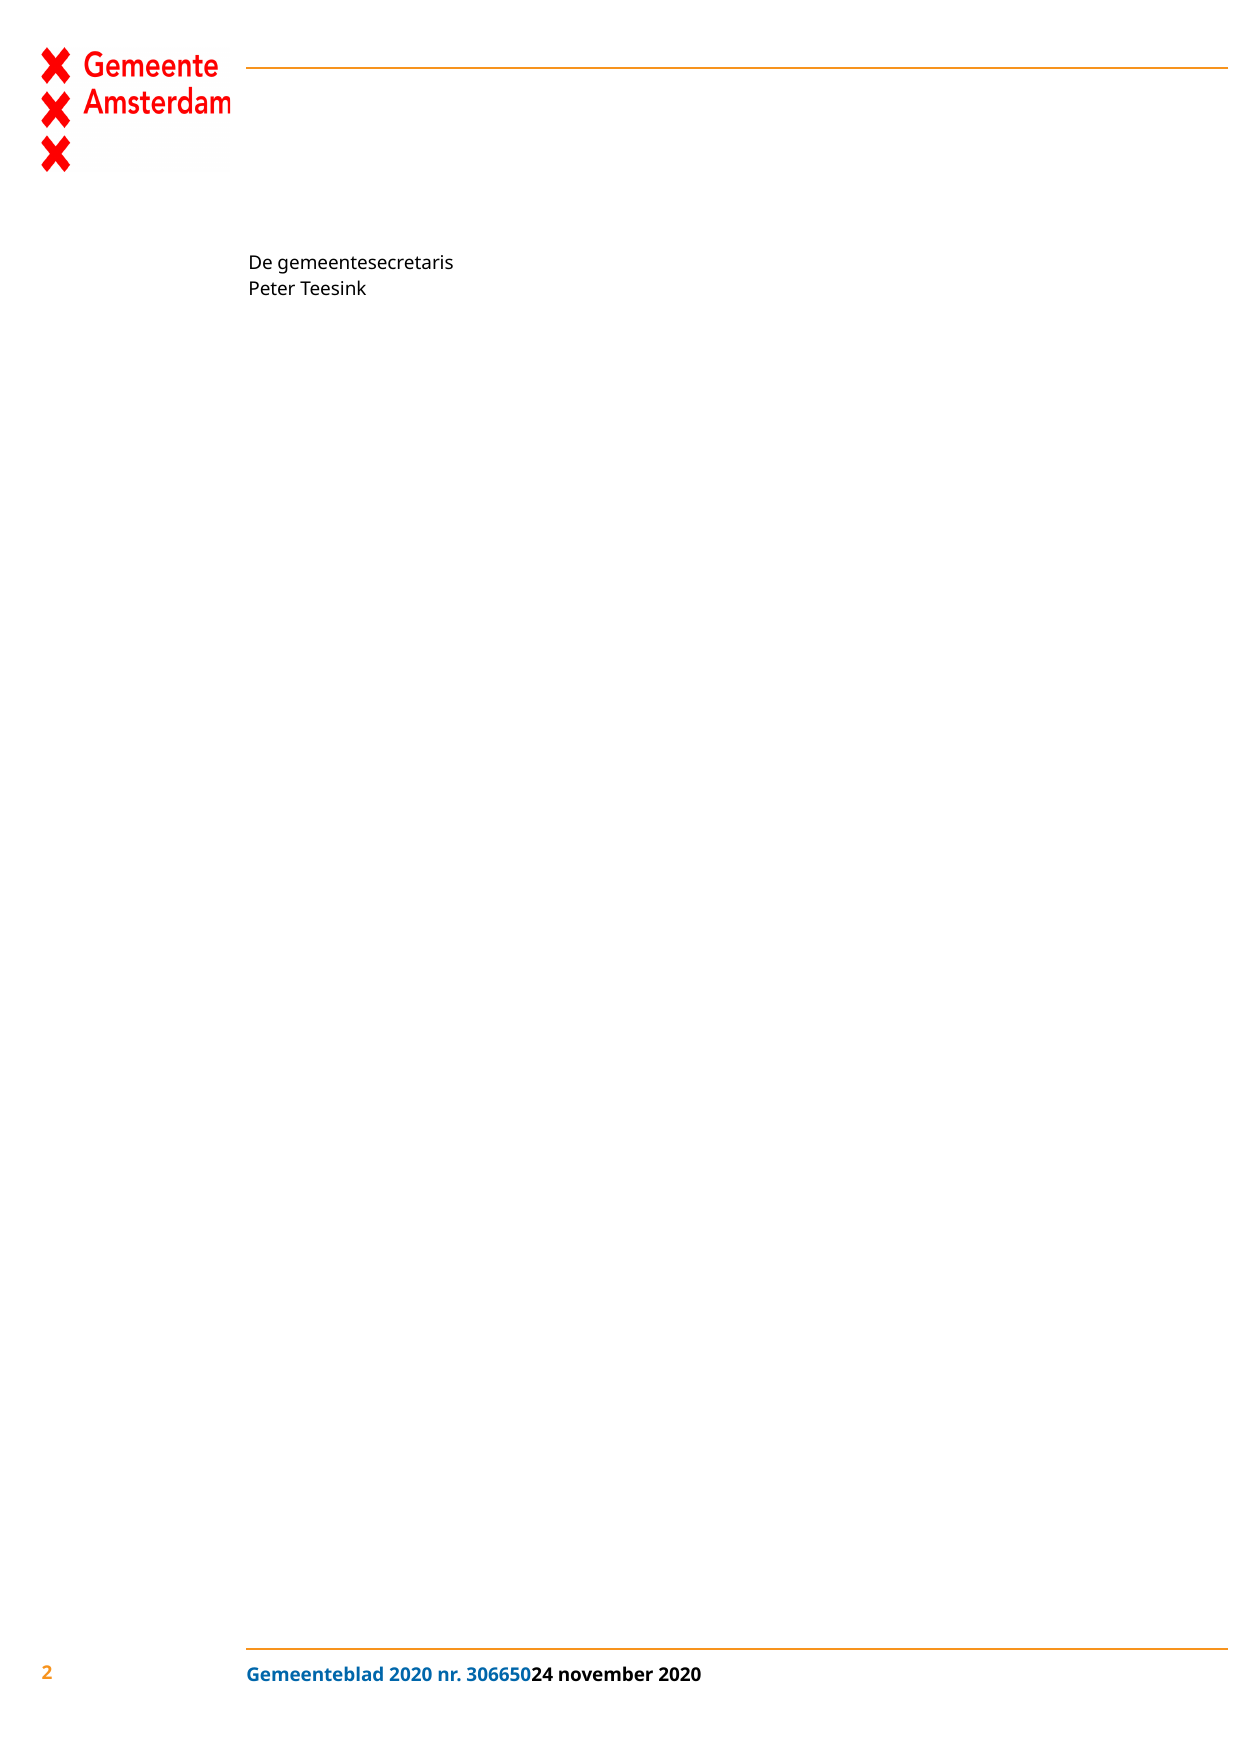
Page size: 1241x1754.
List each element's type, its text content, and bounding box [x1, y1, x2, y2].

text Peter Teesink [248, 275, 1152, 301]
text De gemeentesecretaris [248, 249, 1152, 275]
picture [41, 47, 231, 172]
